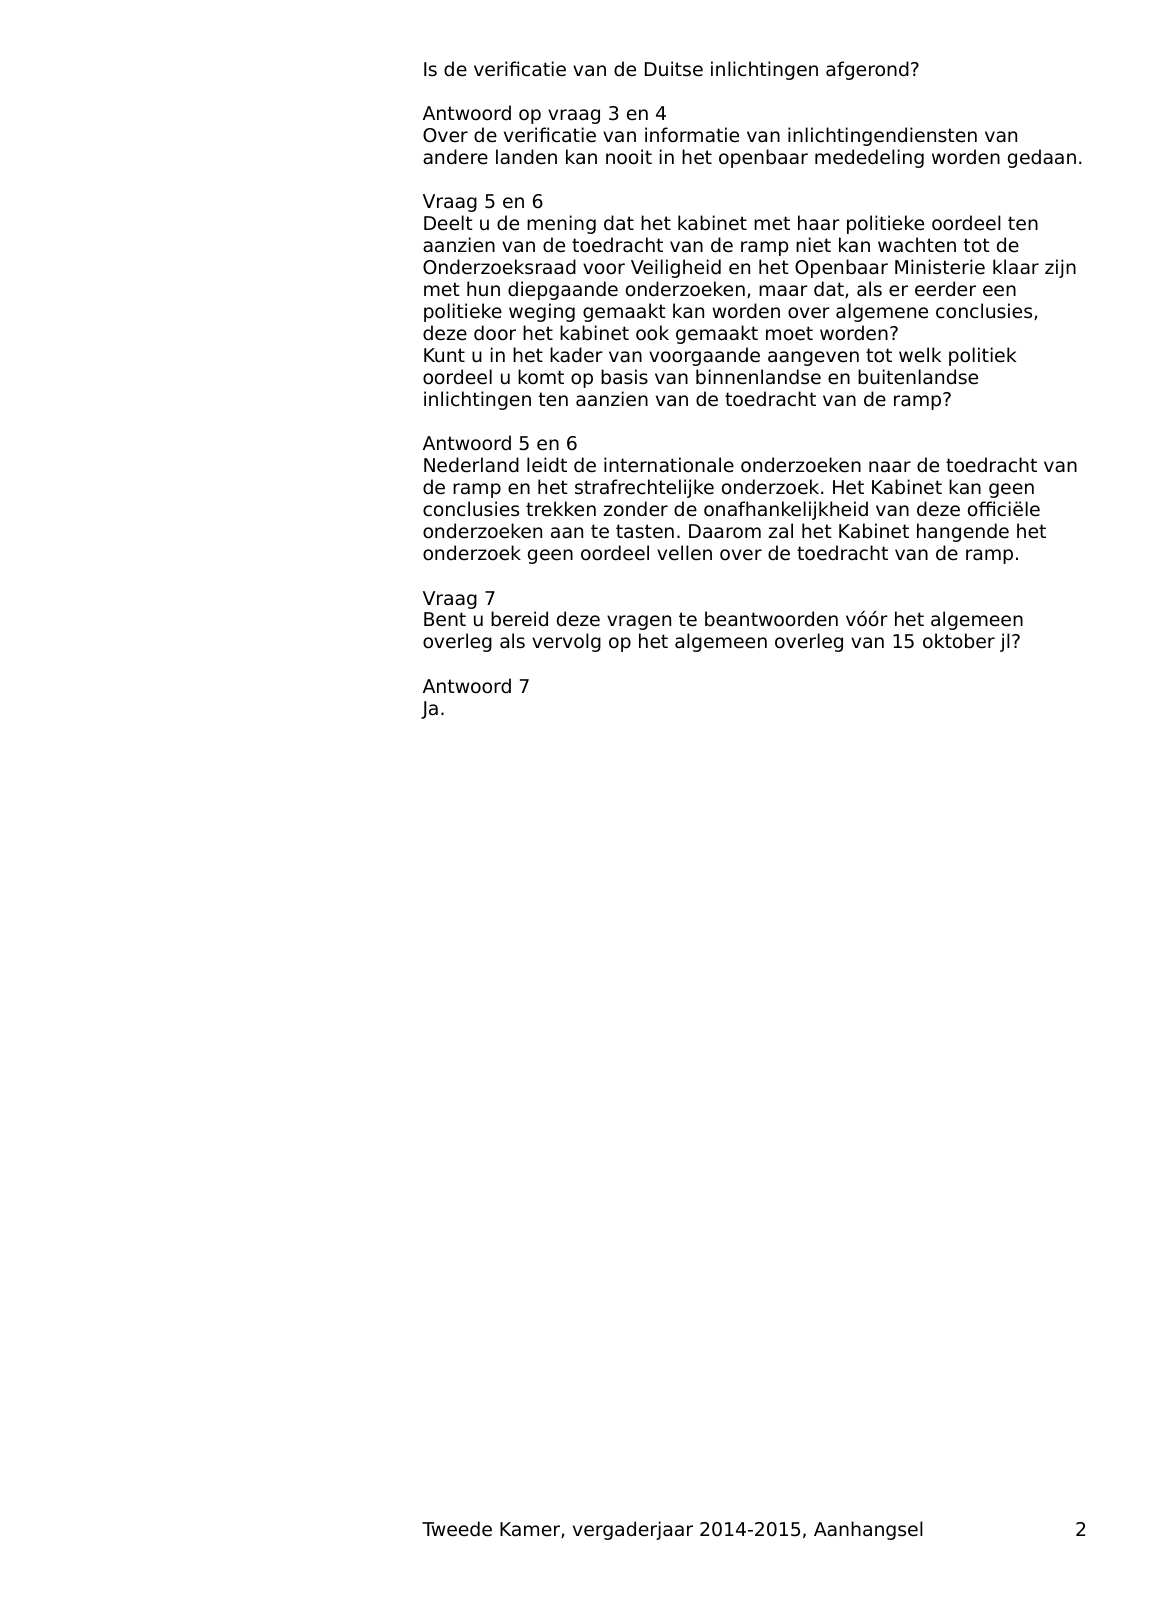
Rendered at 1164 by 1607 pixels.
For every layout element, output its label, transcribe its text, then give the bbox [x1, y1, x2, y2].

text Antwoord 7 [422, 676, 1087, 697]
text Ja. [422, 697, 1087, 719]
text Nederland leidt de internationale onderzoeken naar de toedracht van de ramp en het strafrechtelijke onderzoek. Het Kabinet kan geen conclusies trekken zonder de onafhankelijkheid van deze officiële onderzoeken aan te tasten. Daarom zal het Kabinet hangende het onderzoek geen oordeel vellen over de toedracht van de ramp. [422, 455, 1087, 565]
text Antwoord 5 en 6 [422, 433, 1087, 455]
text Is de verificatie van de Duitse inlichtingen afgerond? [422, 59, 1087, 81]
text Antwoord op vraag 3 en 4 [422, 103, 1087, 125]
text Bent u bereid deze vragen te beantwoorden vóór het algemeen overleg als vervolg op het algemeen overleg van 15 oktober jl? [422, 609, 1087, 653]
text Vraag 7 [422, 587, 1087, 609]
text Vraag 5 en 6 [422, 191, 1087, 213]
text Deelt u de mening dat het kabinet met haar politieke oordeel ten aanzien van de toedracht van de ramp niet kan wachten tot de Onderzoeksraad voor Veiligheid en het Openbaar Ministerie klaar zijn met hun diepgaande onderzoeken, maar dat, als er eerder een politieke weging gemaakt kan worden over algemene conclusies, deze door het kabinet ook gemaakt moet worden? [422, 213, 1087, 345]
text Kunt u in het kader van voorgaande aangeven tot welk politiek oordeel u komt op basis van binnenlandse en buitenlandse inlichtingen ten aanzien van de toedracht van de ramp? [422, 345, 1087, 411]
text Over de verificatie van informatie van inlichtingendiensten van andere landen kan nooit in het openbaar mededeling worden gedaan. [422, 125, 1087, 169]
